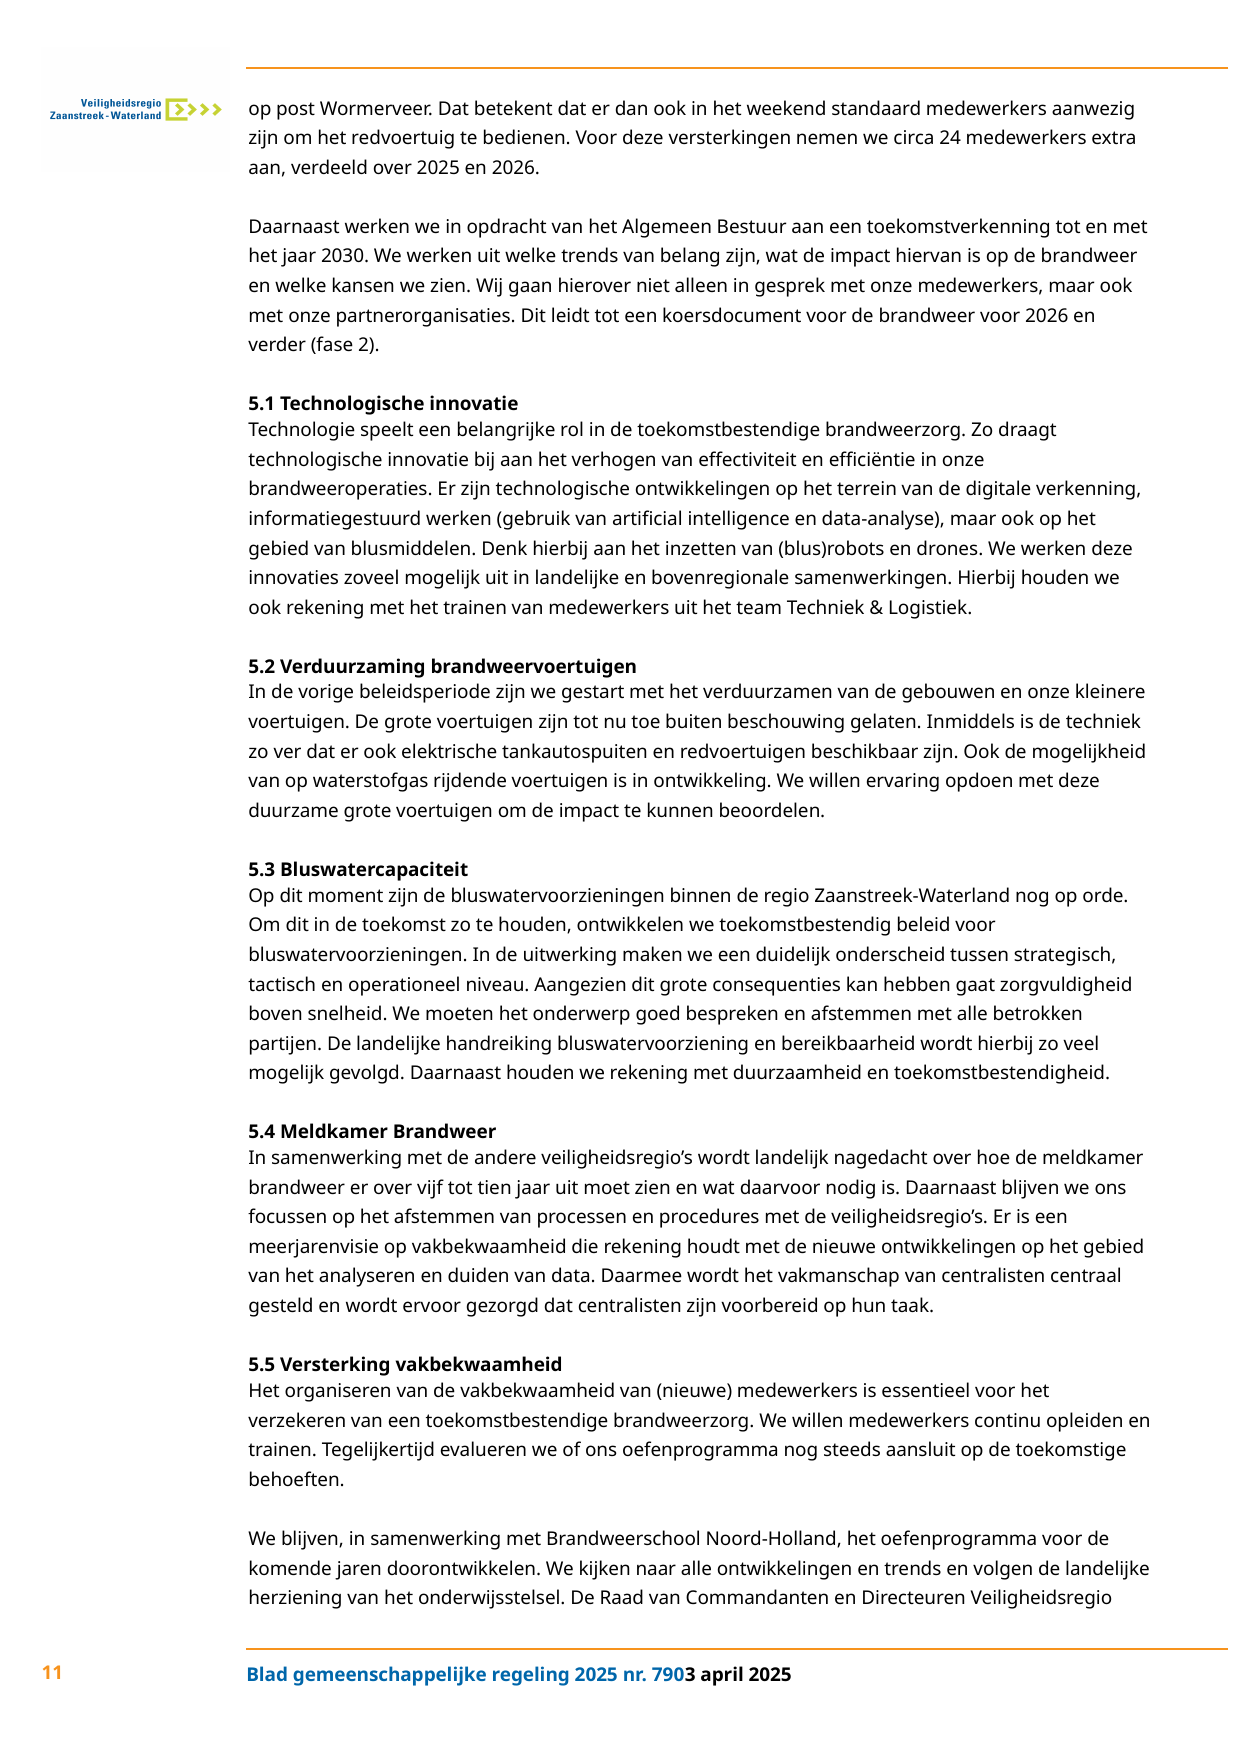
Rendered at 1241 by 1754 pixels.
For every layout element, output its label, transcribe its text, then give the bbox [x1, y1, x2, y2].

text 5.1 Technologische innovatie [248, 391, 1152, 416]
text Op dit moment zijn de bluswatervoorzieningen binnen de regio Zaanstreek-Waterland nog op orde. Om dit in de toekomst zo te houden, ontwikkelen we toekomstbestendig beleid voor bluswatervoorzieningen. In de uitwerking maken we een duidelijk onderscheid tussen strategisch, tactisch en operationeel niveau. Aangezien dit grote consequenties kan hebben gaat zorgvuldigheid boven snelheid. We moeten het onderwerp goed bespreken en afstemmen met alle betrokken partijen. De landelijke handreiking bluswatervoorziening en bereikbaarheid wordt hierbij zo veel mogelijk gevolgd. Daarnaast houden we rekening met duurzaamheid en toekomstbestendigheid. [248, 882, 1152, 1085]
text 5.5 Versterking vakbekwaamheid [248, 1351, 1152, 1377]
text In samenwerking met de andere veiligheidsregio’s wordt landelijk nagedacht over hoe de meldkamer brandweer er over vijf tot tien jaar uit moet zien en wat daarvoor nodig is. Daarnaast blijven we ons focussen op het afstemmen van processen en procedures met de veiligheidsregio’s. Er is een meerjarenvisie op vakbekwaamheid die rekening houdt met de nieuwe ontwikkelingen op het gebied van het analyseren en duiden van data. Daarmee wordt het vakmanschap van centralisten centraal gesteld en wordt ervoor gezorgd dat centralisten zijn voorbereid op hun taak. [248, 1144, 1152, 1318]
text 5.4 Meldkamer Brandweer [248, 1119, 1152, 1144]
text Daarnaast werken we in opdracht van het Algemeen Bestuur aan een toekomstverkenning tot en met het jaar 2030. We werken uit welke trends van belang zijn, wat de impact hiervan is op de brandweer en welke kansen we zien. Wij gaan hierover niet alleen in gesprek met onze medewerkers, maar ook met onze partnerorganisaties. Dit leidt tot een koersdocument voor de brandweer voor 2026 en verder (fase 2). [248, 213, 1152, 357]
text Technologie speelt een belangrijke rol in de toekomstbestendige brandweerzorg. Zo draagt technologische innovatie bij aan het verhogen van effectiviteit en efficiëntie in onze brandweeroperaties. Er zijn technologische ontwikkelingen op het terrein van de digitale verkenning, informatiegestuurd werken (gebruik van artificial intelligence en data-analyse), maar ook op het gebied van blusmiddelen. Denk hierbij aan het inzetten van (blus)robots en drones. We werken deze innovaties zoveel mogelijk uit in landelijke en bovenregionale samenwerkingen. Hierbij houden we ook rekening met het trainen van medewerkers uit het team Techniek & Logistiek. [248, 416, 1152, 619]
text 5.2 Verduurzaming brandweervoertuigen [248, 653, 1152, 679]
text Het organiseren van de vakbekwaamheid van (nieuwe) medewerkers is essentieel voor het verzekeren van een toekomstbestendige brandweerzorg. We willen medewerkers continu opleiden en trainen. Tegelijkertijd evalueren we of ons oefenprogramma nog steeds aansluit op de toekomstige behoeften. [248, 1377, 1152, 1492]
text 5.3 Bluswatercapaciteit [248, 856, 1152, 882]
text op post Wormerveer. Dat betekent dat er dan ook in het weekend standaard medewerkers aanwezig zijn om het redvoertuig te bedienen. Voor deze versterkingen nemen we circa 24 medewerkers extra aan, verdeeld over 2025 en 2026. [248, 95, 1152, 180]
text We blijven, in samenwerking met Brandweerschool Noord-Holland, het oefenprogramma voor de komende jaren doorontwikkelen. We kijken naar alle ontwikkelingen en trends en volgen de landelijke herziening van het onderwijsstelsel. De Raad van Commandanten en Directeuren Veiligheidsregio [248, 1525, 1152, 1610]
picture [41, 47, 231, 172]
text In de vorige beleidsperiode zijn we gestart met het verduurzamen van de gebouwen en onze kleinere voertuigen. De grote voertuigen zijn tot nu toe buiten beschouwing gelaten. Inmiddels is de techniek zo ver dat er ook elektrische tankautospuiten en redvoertuigen beschikbaar zijn. Ook de mogelijkheid van op waterstofgas rijdende voertuigen is in ontwikkeling. We willen ervaring opdoen met deze duurzame grote voertuigen om de impact te kunnen beoordelen. [248, 679, 1152, 823]
